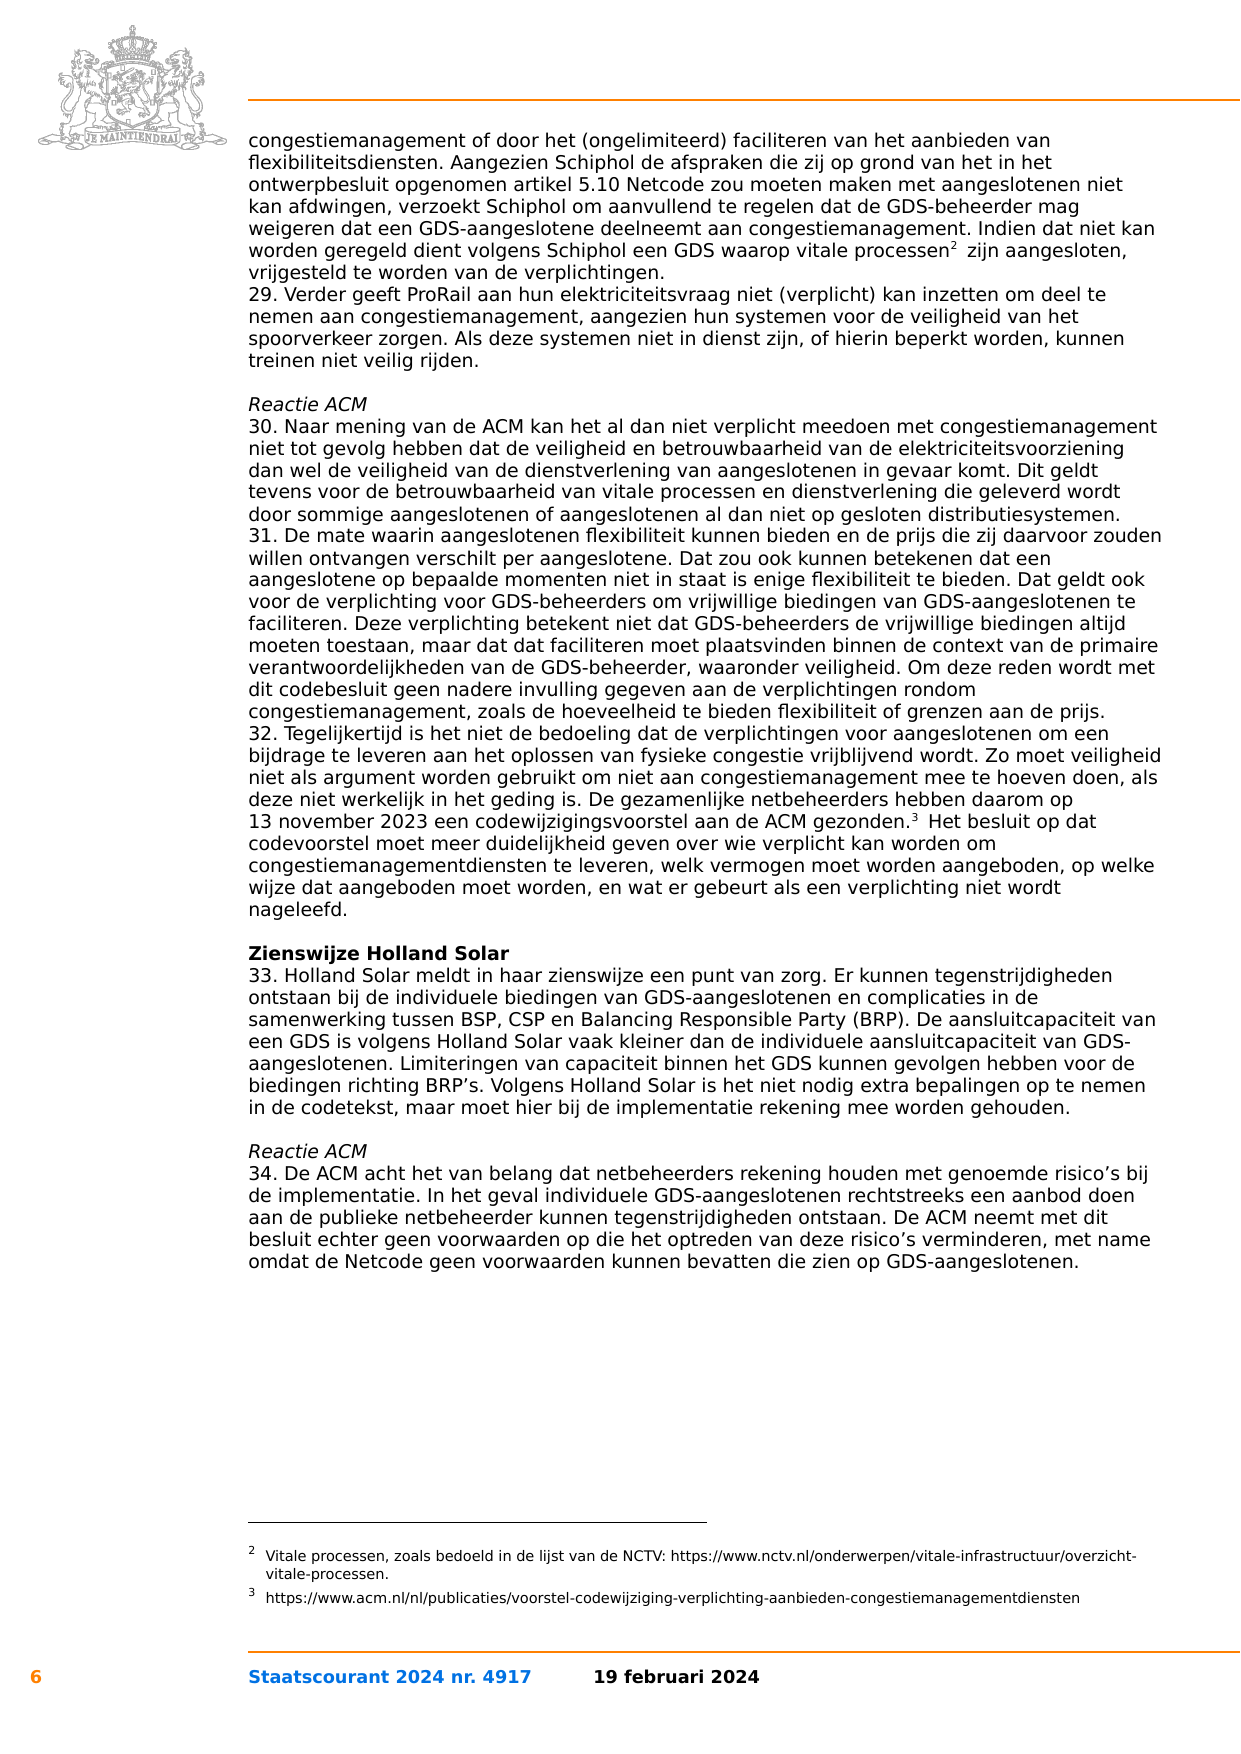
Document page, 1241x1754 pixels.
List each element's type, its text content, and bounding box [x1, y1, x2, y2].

subtitle Reactie ACM [248, 1141, 1163, 1163]
text 31. De mate waarin aangeslotenen flexibiliteit kunnen bieden en de prijs die zij daarvoor zouden willen ontvangen verschilt per aangeslotene. Dat zou ook kunnen betekenen dat een aangeslotene op bepaalde momenten niet in staat is enige flexibiliteit te bieden. Dat geldt ook voor de verplichting voor GDS-beheerders om vrijwillige biedingen van GDS-aangeslotenen te faciliteren. Deze verplichting betekent niet dat GDS-beheerders de vrijwillige biedingen altijd moeten toestaan, maar dat dat faciliteren moet plaatsvinden binnen de context van de primaire verantwoordelijkheden van de GDS-beheerder, waaronder veiligheid. Om deze reden wordt met dit codebesluit geen nadere invulling gegeven aan de verplichtingen rondom congestiemanagement, zoals de hoeveelheid te bieden flexibiliteit of grenzen aan de prijs. [248, 525, 1163, 723]
picture [38, 25, 227, 150]
text Vitale processen, zoals bedoeld in de lijst van de NCTV: https://www.nctv.nl/onderwerpen/vitale-infrastructuur/overzicht-vitale-processen. [248, 1544, 1163, 1583]
text congestiemanagement of door het (ongelimiteerd) faciliteren van het aanbieden van flexibiliteitsdiensten. Aangezien Schiphol de afspraken die zij op grond van het in het ontwerpbesluit opgenomen artikel 5.10 Netcode zou moeten maken met aangeslotenen niet kan afdwingen, verzoekt Schiphol om aanvullend te regelen dat de GDS-beheerder mag weigeren dat een GDS-aangeslotene deelneemt aan congestiemanagement. Indien dat niet kan worden geregeld dient volgens Schiphol een GDS waarop vitale processen zijn aangesloten, vrijgesteld te worden van de verplichtingen. [248, 130, 1163, 284]
subtitle Zienswijze Holland Solar [248, 943, 1163, 965]
subtitle Reactie ACM [248, 393, 1163, 416]
text https://www.acm.nl/nl/publicaties/voorstel-codewijziging-verplichting-aanbieden-congestiemanagementdiensten [248, 1586, 1163, 1608]
text 34. De ACM acht het van belang dat netbeheerders rekening houden met genoemde risico’s bij de implementatie. In het geval individuele GDS-aangeslotenen rechtstreeks een aanbod doen aan de publieke netbeheerder kunnen tegenstrijdigheden ontstaan. De ACM neemt met dit besluit echter geen voorwaarden op die het optreden van deze risico’s verminderen, met name omdat de Netcode geen voorwaarden kunnen bevatten die zien op GDS-aangeslotenen. [248, 1163, 1163, 1272]
text 32. Tegelijkertijd is het niet de bedoeling dat de verplichtingen voor aangeslotenen om een bijdrage te leveren aan het oplossen van fysieke congestie vrijblijvend wordt. Zo moet veiligheid niet als argument worden gebruikt om niet aan congestiemanagement mee te hoeven doen, als deze niet werkelijk in het geding is. De gezamenlijke netbeheerders hebben daarom op 13 november 2023 een codewijzigingsvoorstel aan de ACM gezonden. Het besluit op dat codevoorstel moet meer duidelijkheid geven over wie verplicht kan worden om congestiemanagementdiensten te leveren, welk vermogen moet worden aangeboden, op welke wijze dat aangeboden moet worden, en wat er gebeurt als een verplichting niet wordt nageleefd. [248, 723, 1163, 921]
text 33. Holland Solar meldt in haar zienswijze een punt van zorg. Er kunnen tegenstrijdigheden ontstaan bij de individuele biedingen van GDS-aangeslotenen en complicaties in de samenwerking tussen BSP, CSP en Balancing Responsible Party (BRP). De aansluitcapaciteit van een GDS is volgens Holland Solar vaak kleiner dan de individuele aansluitcapaciteit van GDS-aangeslotenen. Limiteringen van capaciteit binnen het GDS kunnen gevolgen hebben voor de biedingen richting BRP’s. Volgens Holland Solar is het niet nodig extra bepalingen op te nemen in de codetekst, maar moet hier bij de implementatie rekening mee worden gehouden. [248, 965, 1163, 1119]
text 30. Naar mening van de ACM kan het al dan niet verplicht meedoen met congestiemanagement niet tot gevolg hebben dat de veiligheid en betrouwbaarheid van de elektriciteitsvoorziening dan wel de veiligheid van de dienstverlening van aangeslotenen in gevaar komt. Dit geldt tevens voor de betrouwbaarheid van vitale processen en dienstverlening die geleverd wordt door sommige aangeslotenen of aangeslotenen al dan niet op gesloten distributiesystemen. [248, 416, 1163, 525]
text 29. Verder geeft ProRail aan hun elektriciteitsvraag niet (verplicht) kan inzetten om deel te nemen aan congestiemanagement, aangezien hun systemen voor de veiligheid van het spoorverkeer zorgen. Als deze systemen niet in dienst zijn, of hierin beperkt worden, kunnen treinen niet veilig rijden. [248, 284, 1163, 372]
